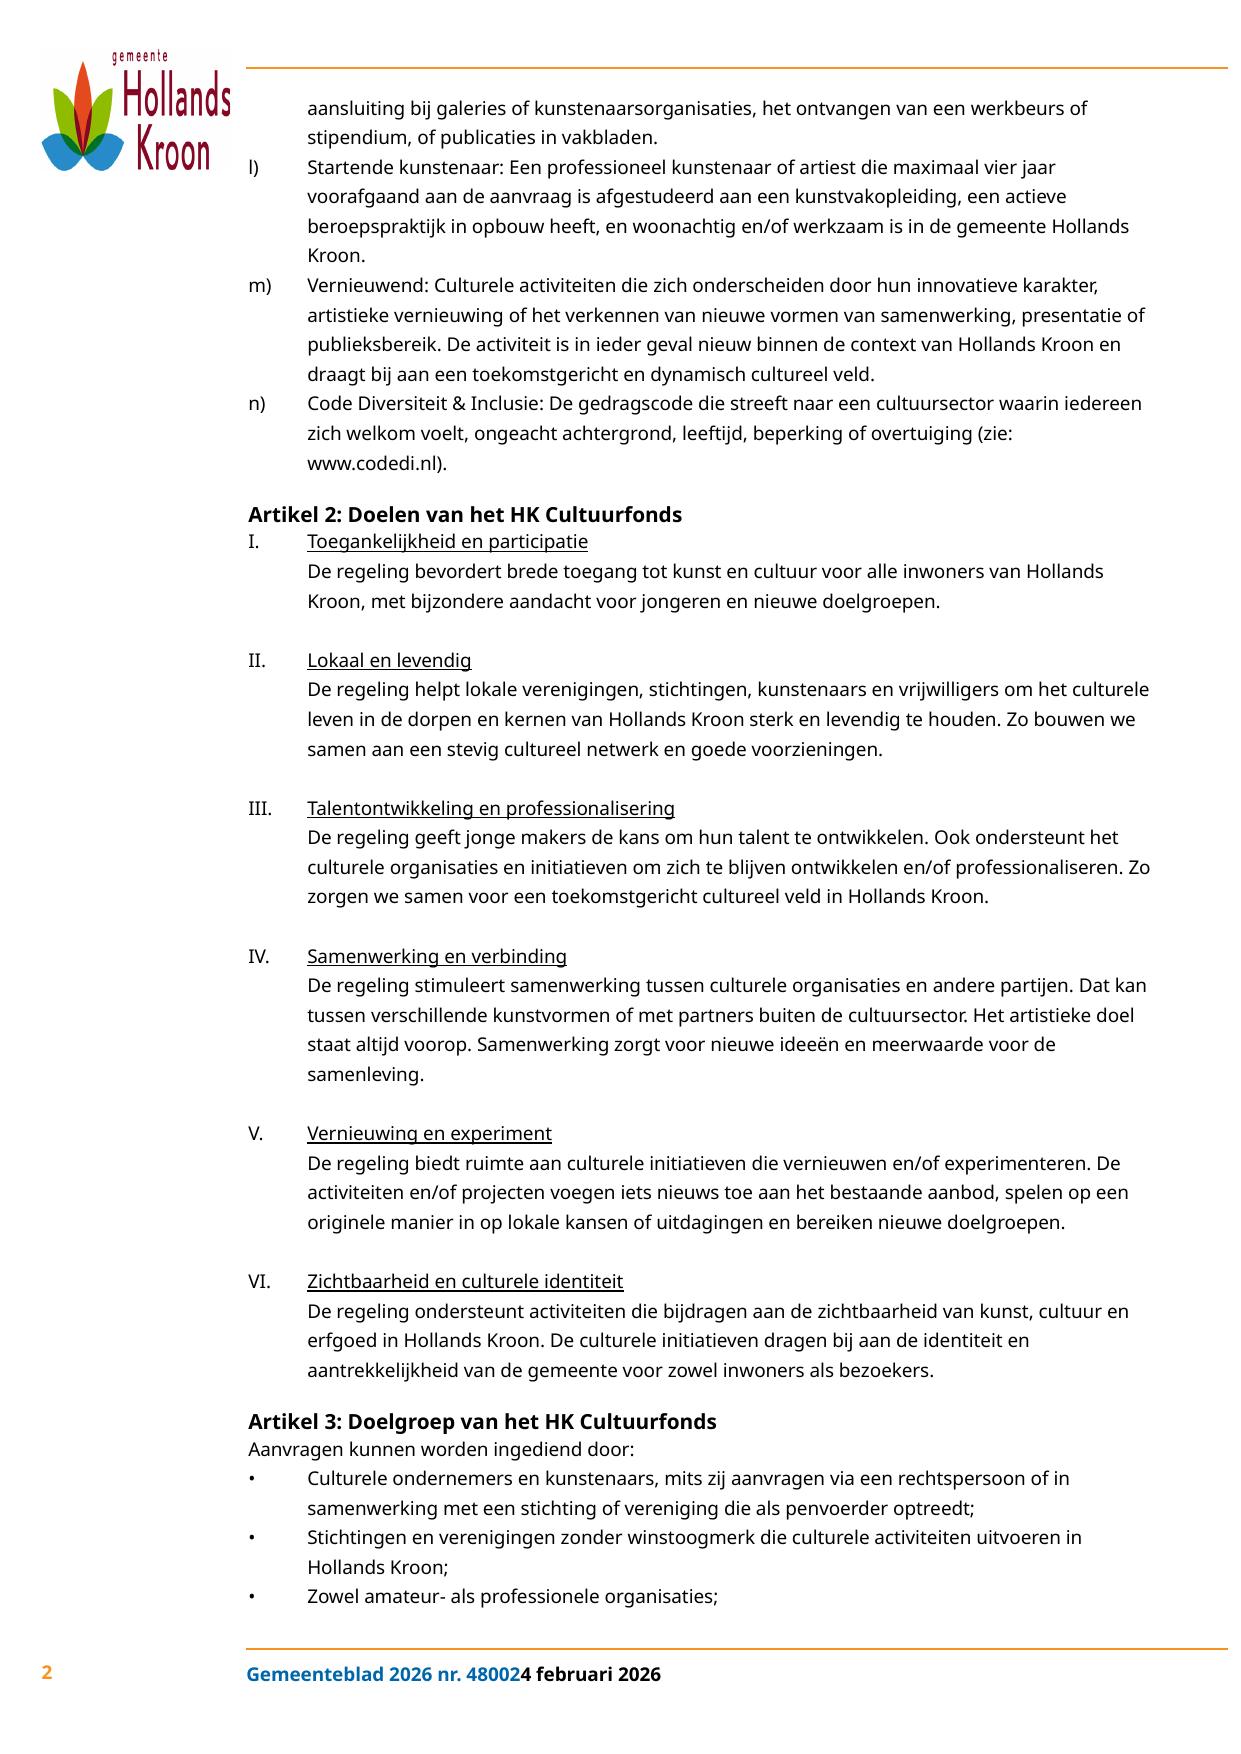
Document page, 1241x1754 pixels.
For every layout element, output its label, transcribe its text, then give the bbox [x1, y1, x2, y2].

list De regeling stimuleert samenwerking tussen culturele organisaties en andere partijen. Dat kan tussen verschillende kunstvormen of met partners buiten de cultuursector. Het artistieke doel staat altijd voorop. Samenwerking zorgt voor nieuwe ideeën en meerwaarde voor de samenleving. [248, 972, 1152, 1087]
list De regeling helpt lokale verenigingen, stichtingen, kunstenaars en vrijwilligers om het culturele leven in de dorpen en kernen van Hollands Kroon sterk en levendig te houden. Zo bouwen we samen aan een stevig cultureel netwerk en goede voorzieningen. [248, 677, 1152, 761]
list De regeling biedt ruimte aan culturele initiatieven die vernieuwen en/of experimenteren. De activiteiten en/of projecten voegen iets nieuws toe aan het bestaande aanbod, spelen op een originele manier in op lokale kansen of uitdagingen en bereiken nieuwe doelgroepen. [248, 1150, 1152, 1235]
list aansluiting bij galeries of kunstenaarsorganisaties, het ontvangen van een werkbeurs of stipendium, of publicaties in vakbladen. [248, 95, 1152, 150]
list Zowel amateur- als professionele organisaties; [248, 1584, 1152, 1609]
list Vernieuwend: Culturele activiteiten die zich onderscheiden door hun innovatieve karakter, artistieke vernieuwing of het verkennen van nieuwe vormen van samenwerking, presentatie of publieksbereik. De activiteit is in ieder geval nieuw binnen de context van Hollands Kroon en draagt bij aan een toekomstgericht en dynamisch cultureel veld. [248, 272, 1152, 387]
picture [41, 47, 231, 172]
list Toegankelijkheid en participatie [248, 529, 1152, 554]
text Artikel 3: Doelgroep van het HK Cultuurfonds [248, 1407, 1152, 1436]
list Culturele ondernemers en kunstenaars, mits zij aanvragen via een rechtspersoon of in samenwerking met een stichting of vereniging die als penvoerder optreedt; [248, 1465, 1152, 1521]
list De regeling ondersteunt activiteiten die bijdragen aan de zichtbaarheid van kunst, cultuur en erfgoed in Hollands Kroon. De culturele initiatieven dragen bij aan de identiteit en aantrekkelijkheid van de gemeente voor zowel inwoners als bezoekers. [248, 1298, 1152, 1383]
list Zichtbaarheid en culturele identiteit [248, 1268, 1152, 1294]
list Stichtingen en verenigingen zonder winstoogmerk die culturele activiteiten uitvoeren in Hollands Kroon; [248, 1524, 1152, 1580]
list Code Diversiteit & Inclusie: De gedragscode die streeft naar een cultuursector waarin iedereen zich welkom voelt, ongeacht achtergrond, leeftijd, beperking of overtuiging (zie: www.codedi.nl). [248, 391, 1152, 476]
list Vernieuwing en experiment [248, 1120, 1152, 1146]
list Lokaal en levendig [248, 647, 1152, 673]
list De regeling geeft jonge makers de kans om hun talent te ontwikkelen. Ook ondersteunt het culturele organisaties en initiatieven om zich te blijven ontwikkelen en/of professionaliseren. Zo zorgen we samen voor een toekomstgericht cultureel veld in Hollands Kroon. [248, 824, 1152, 909]
text Aanvragen kunnen worden ingediend door: [248, 1436, 1152, 1462]
list Samenwerking en verbinding [248, 943, 1152, 968]
text Artikel 2: Doelen van het HK Cultuurfonds [248, 500, 1152, 529]
list De regeling bevordert brede toegang tot kunst en cultuur voor alle inwoners van Hollands Kroon, met bijzondere aandacht voor jongeren en nieuwe doelgroepen. [248, 558, 1152, 613]
list Talentontwikkeling en professionalisering [248, 795, 1152, 821]
list Startende kunstenaar: Een professioneel kunstenaar of artiest die maximaal vier jaar voorafgaand aan de aanvraag is afgestudeerd aan een kunstvakopleiding, een actieve beroepspraktijk in opbouw heeft, en woonachtig en/of werkzaam is in de gemeente Hollands Kroon. [248, 154, 1152, 268]
